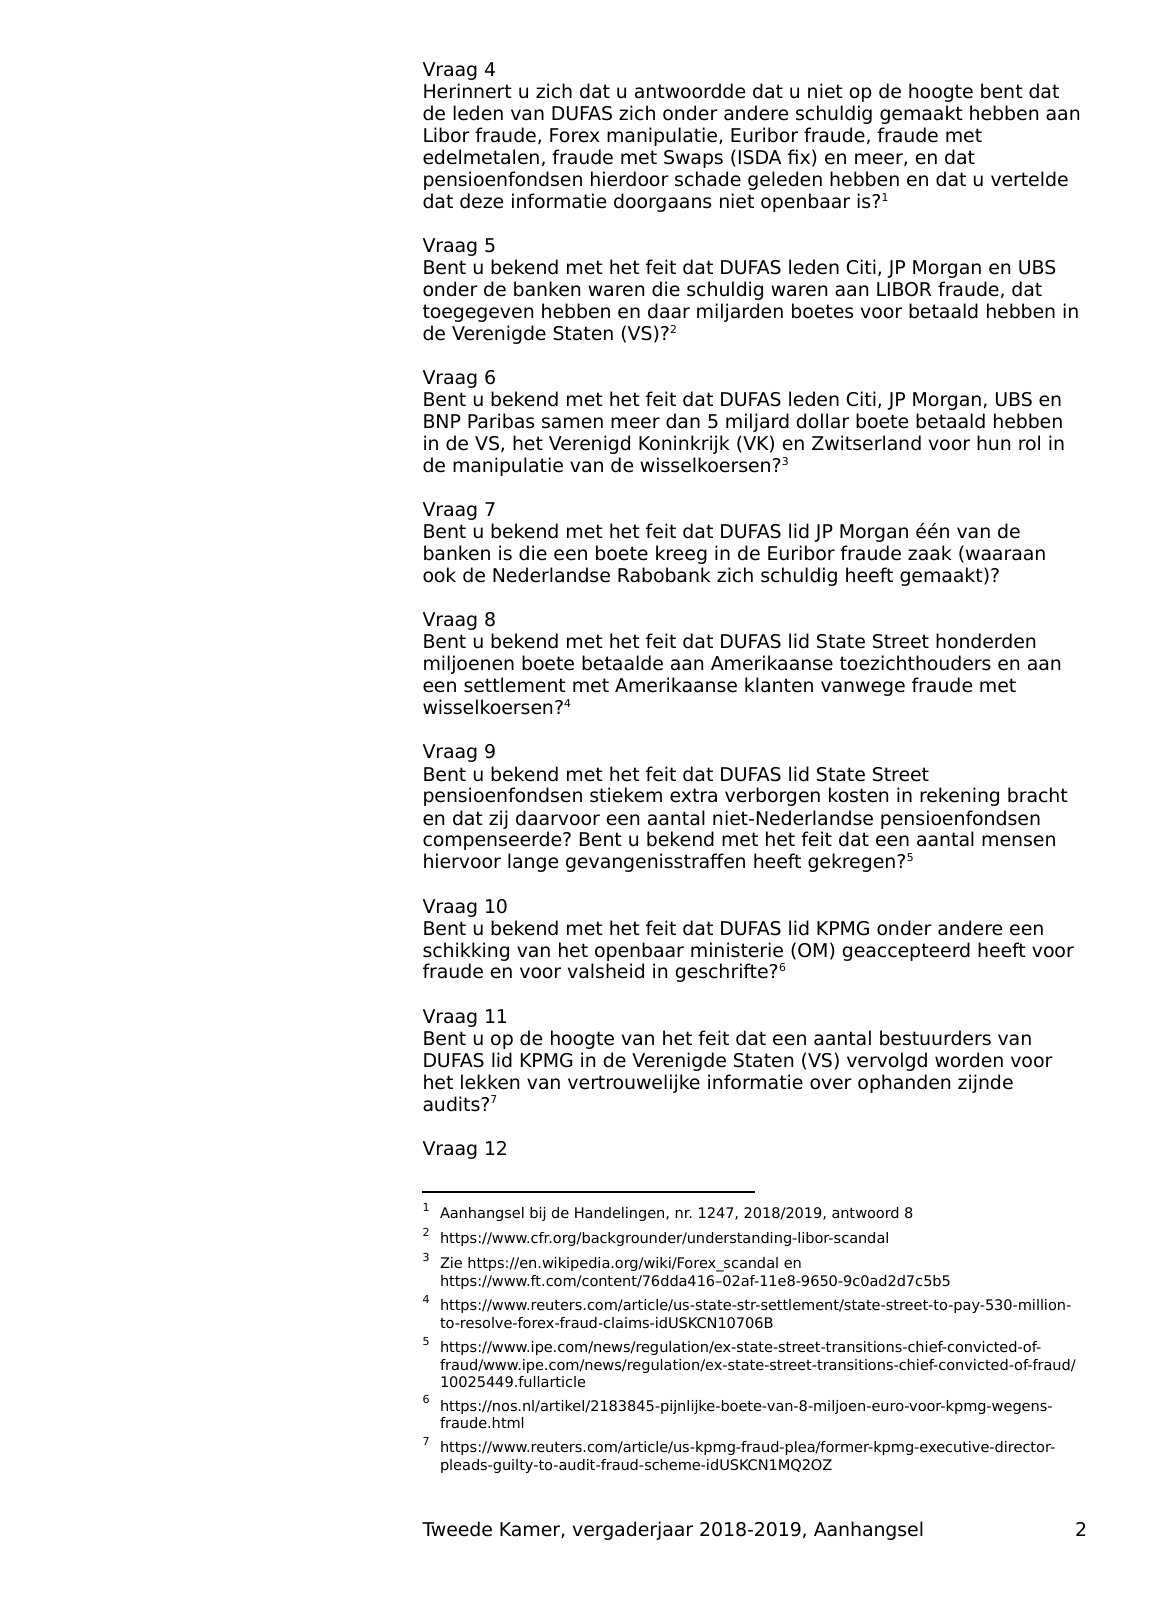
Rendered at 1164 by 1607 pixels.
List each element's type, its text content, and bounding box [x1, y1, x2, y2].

text Vraag 5 [422, 235, 1087, 257]
text Herinnert u zich dat u antwoordde dat u niet op de hoogte bent dat de leden van DUFAS zich onder andere schuldig gemaakt hebben aan Libor fraude, Forex manipulatie, Euribor fraude, fraude met edelmetalen, fraude met Swaps (ISDA fix) en meer, en dat pensioenfondsen hierdoor schade geleden hebben en dat u vertelde dat deze informatie doorgaans niet openbaar is? [422, 81, 1087, 213]
text https://nos.nl/artikel/2183845-pijnlijke-boete-van-8-miljoen-euro-voor-kpmg-wegens-fraude.html [422, 1393, 1087, 1432]
text Vraag 6 [422, 367, 1087, 389]
text https://www.reuters.com/article/us-kpmg-fraud-plea/former-kpmg-executive-director-pleads-guilty-to-audit-fraud-scheme-idUSKCN1MQ2OZ [422, 1435, 1087, 1474]
text Bent u bekend met het feit dat DUFAS lid State Street pensioenfondsen stiekem extra verborgen kosten in rekening bracht en dat zij daarvoor een aantal niet-Nederlandse pensioenfondsen compenseerde? Bent u bekend met het feit dat een aantal mensen hiervoor lange gevangenisstraffen heeft gekregen? [422, 763, 1087, 873]
text https://www.ipe.com/news/regulation/ex-state-street-transitions-chief-convicted-of-fraud/www.ipe.com/news/regulation/ex-state-street-transitions-chief-convicted-of-fraud/10025449.fullarticle [422, 1335, 1087, 1391]
text Bent u bekend met het feit dat DUFAS lid JP Morgan één van de banken is die een boete kreeg in de Euribor fraude zaak (waaraan ook de Nederlandse Rabobank zich schuldig heeft gemaakt)? [422, 521, 1087, 587]
text Bent u bekend met het feit dat DUFAS lid State Street honderden miljoenen boete betaalde aan Amerikaanse toezichthouders en aan een settlement met Amerikaanse klanten vanwege fraude met wisselkoersen? [422, 631, 1087, 719]
text Zie https://en.wikipedia.org/wiki/Forex_scandal en https://www.ft.com/content/76dda416–02af-11e8-9650-9c0ad2d7c5b5 [422, 1251, 1087, 1290]
text Bent u op de hoogte van het feit dat een aantal bestuurders van DUFAS lid KPMG in de Verenigde Staten (VS) vervolgd worden voor het lekken van vertrouwelijke informatie over ophanden zijnde audits? [422, 1028, 1087, 1116]
text Vraag 11 [422, 1006, 1087, 1028]
text https://www.reuters.com/article/us-state-str-settlement/state-street-to-pay-530-million-to-resolve-forex-fraud-claims-idUSKCN10706B [422, 1293, 1087, 1332]
text Bent u bekend met het feit dat DUFAS lid KPMG onder andere een schikking van het openbaar ministerie (OM) geaccepteerd heeft voor fraude en voor valsheid in geschrifte? [422, 917, 1087, 983]
text Vraag 9 [422, 741, 1087, 763]
text Vraag 10 [422, 896, 1087, 917]
text Bent u bekend met het feit dat DUFAS leden Citi, JP Morgan, UBS en BNP Paribas samen meer dan 5 miljard dollar boete betaald hebben in de VS, het Verenigd Koninkrijk (VK) en Zwitserland voor hun rol in de manipulatie van de wisselkoersen? [422, 389, 1087, 477]
text Vraag 8 [422, 609, 1087, 631]
text Vraag 4 [422, 59, 1087, 81]
text Bent u bekend met het feit dat DUFAS leden Citi, JP Morgan en UBS onder de banken waren die schuldig waren aan LIBOR fraude, dat toegegeven hebben en daar miljarden boetes voor betaald hebben in de Verenigde Staten (VS)? [422, 257, 1087, 345]
text Vraag 7 [422, 499, 1087, 521]
text Vraag 12 [422, 1138, 1087, 1160]
text Aanhangsel bij de Handelingen, nr. 1247, 2018/2019, antwoord 8 [422, 1201, 1087, 1223]
text https://www.cfr.org/backgrounder/understanding-libor-scandal [422, 1226, 1087, 1248]
